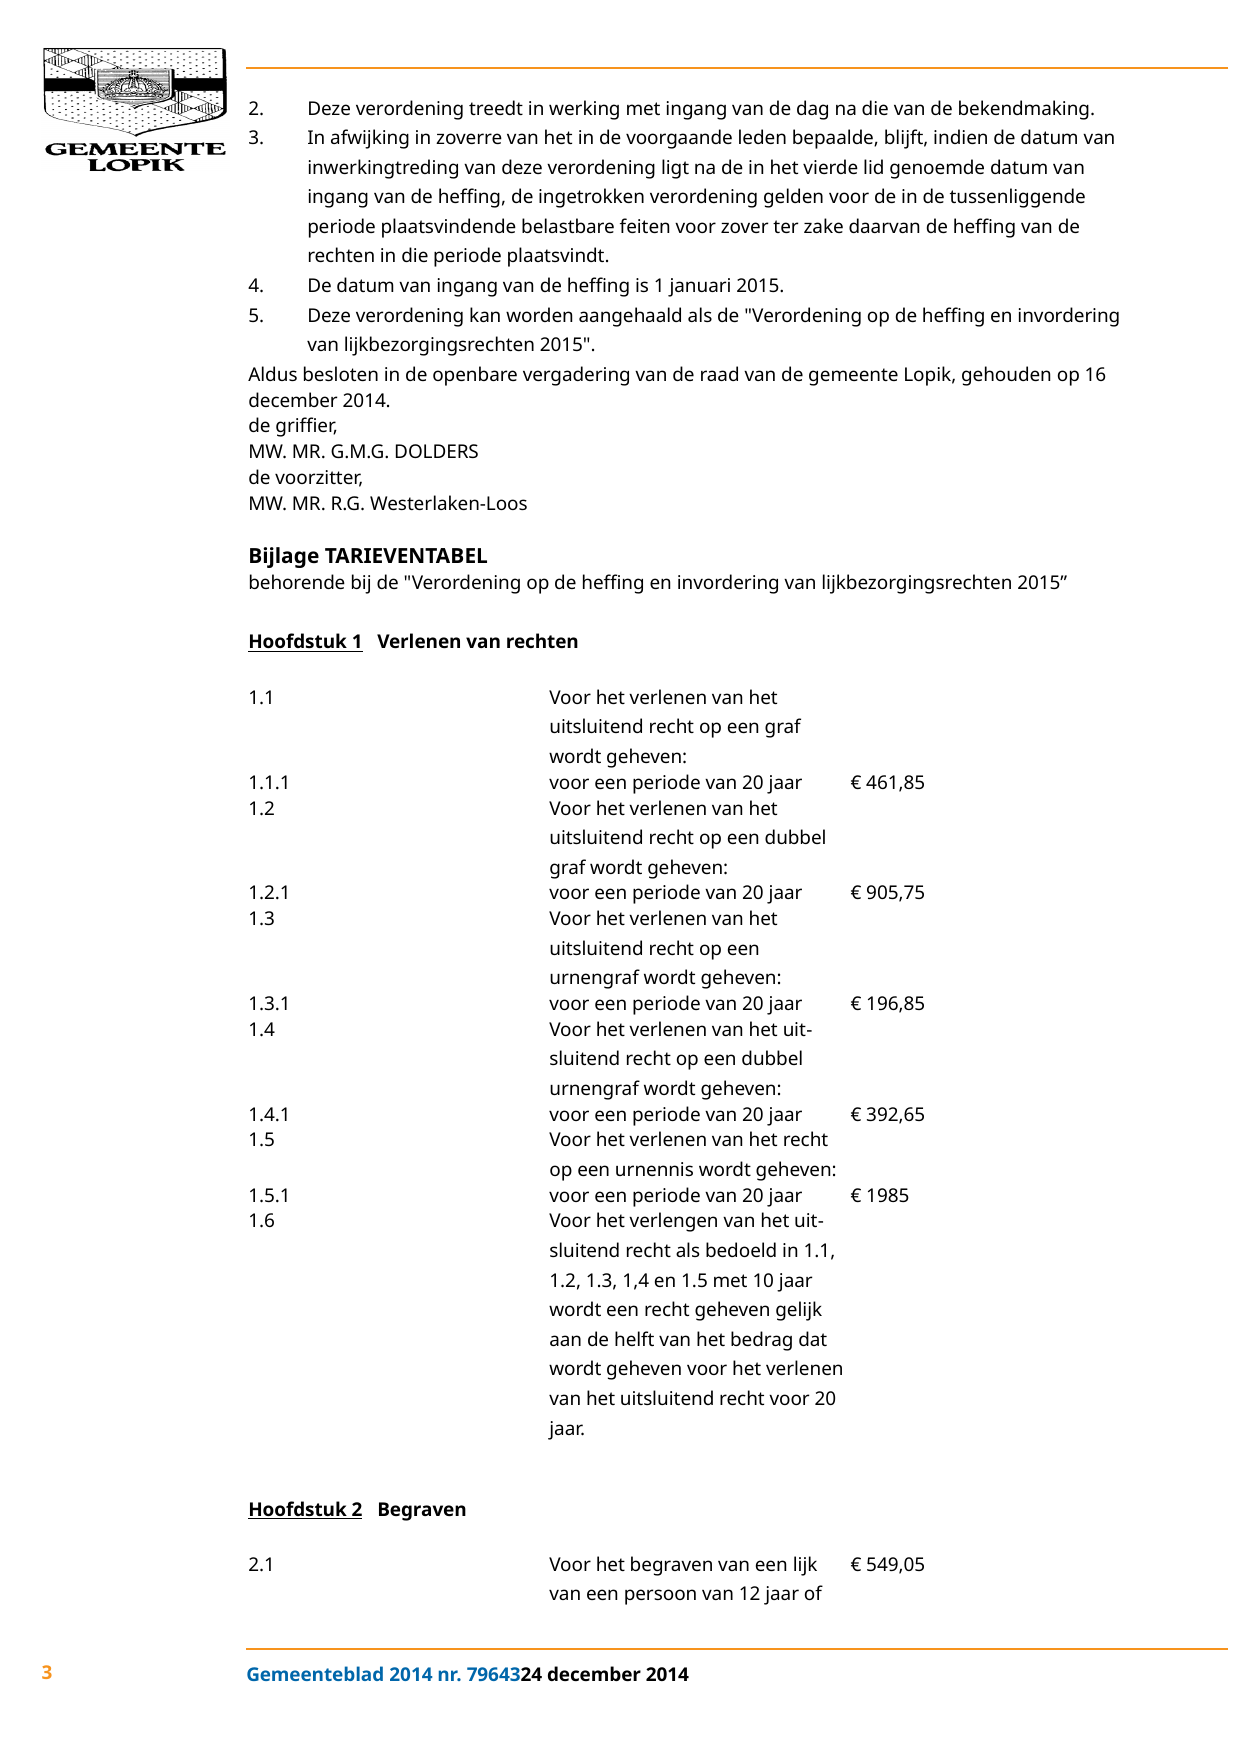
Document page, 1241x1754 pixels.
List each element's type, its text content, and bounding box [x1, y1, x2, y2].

text behorende bij de "Verordening op de heffing en invordering van lijkbezorgingsrechten 2015” [248, 569, 1152, 595]
list Deze verordening kan worden aangehaald als de "Verordening op de heffing en invordering van lijkbezorgingsrechten 2015". [248, 302, 1152, 357]
picture [41, 47, 231, 172]
text Hoofd­stuk 2 Begra­ven [248, 1496, 1152, 1521]
table_cell 1.1.1 [248, 769, 549, 795]
table_cell 1.2 [248, 795, 549, 879]
text de voorzitter, [248, 464, 1152, 490]
table_cell 1.5 [248, 1127, 549, 1182]
table_cell € 196,85 [850, 990, 1152, 1016]
table_cell Voor het verlenen van het uitsluitend recht op een dubbel graf wordt geheven: [549, 795, 850, 879]
table_header 2.1 [248, 1551, 549, 1606]
table_cell [850, 1208, 1152, 1440]
text Aldus besloten in de openbare vergadering van de raad van de gemeente Lopik, gehouden op 16 december 2014. [248, 361, 1152, 412]
table_header Voor het verlenen van het uitsluitend recht op een graf wordt geheven: [549, 684, 850, 769]
text MW. MR. R.G. Westerlaken-Loos [248, 490, 1152, 515]
table_cell € 1985 [850, 1182, 1152, 1208]
table_header € 549,05 [850, 1551, 1152, 1606]
text MW. MR. G.M.G. DOLDERS [248, 438, 1152, 464]
table_cell 1.4 [248, 1016, 549, 1101]
table_cell Voor het verlengen van het uit­sluitend recht als bedoeld in 1.1, 1.2, 1.3, 1,4 en 1.5 met 10 jaar wordt een recht geheven gelijk aan de helft van het bedrag dat wordt geheven voor het verlenen van het uitsluitend recht voor 20 jaar. [549, 1208, 850, 1440]
table_cell [850, 1127, 1152, 1182]
table_cell voor een periode van 20 jaar [549, 990, 850, 1016]
list Deze verordening treedt in werking met ingang van de dag na die van de bekendmaking. [248, 95, 1152, 121]
table_cell 1.3 [248, 905, 549, 990]
list In afwijking in zoverre van het in de voorgaande leden bepaalde, blijft, indien de datum van inwerkingtreding van deze verordening ligt na de in het vierde lid genoemde datum van ingang van de heffing, de ingetrokken verordening gelden voor de in de tussenliggende periode plaatsvindende belastbare feiten voor zover ter zake daarvan de heffing van de rechten in die periode plaatsvindt. [248, 124, 1152, 268]
table_cell [850, 795, 1152, 879]
table_cell 1.2.1 [248, 880, 549, 905]
table_cell voor een periode van 20 jaar [549, 880, 850, 905]
list De datum van ingang van de heffing is 1 januari 2015. [248, 272, 1152, 298]
table_cell € 905,75 [850, 880, 1152, 905]
table_cell € 461,85 [850, 769, 1152, 795]
table_cell [850, 905, 1152, 990]
table_cell 1.6 [248, 1208, 549, 1440]
table_cell 1.4.1 [248, 1101, 549, 1127]
table_cell voor een periode van 20 jaar [549, 769, 850, 795]
table_cell 1.3.1 [248, 990, 549, 1016]
text de griffier, [248, 412, 1152, 438]
text Bijlage TARIEVENTABEL [248, 541, 1152, 569]
table_cell Voor het verlenen van het uit­sluitend recht op een dubbel urnengraf wordt geheven: [549, 1016, 850, 1101]
table_cell Voor het verlenen van het recht op een urnennis wordt geheven: [549, 1127, 850, 1182]
table_header Voor het begraven van een lijk van een persoon van 12 jaar of [549, 1551, 850, 1606]
table_cell [850, 1016, 1152, 1101]
table_cell voor een periode van 20 jaar [549, 1182, 850, 1208]
table_cell voor een periode van 20 jaar [549, 1101, 850, 1127]
table_cell 1.5.1 [248, 1182, 549, 1208]
text Hoofdstuk 1 Verlenen van rechten [248, 629, 1152, 654]
table_header 1.1 [248, 684, 549, 769]
table_header [850, 684, 1152, 769]
table_cell € 392,65 [850, 1101, 1152, 1127]
table_cell Voor het verlenen van het uitsluitend recht op een urnengraf wordt geheven: [549, 905, 850, 990]
